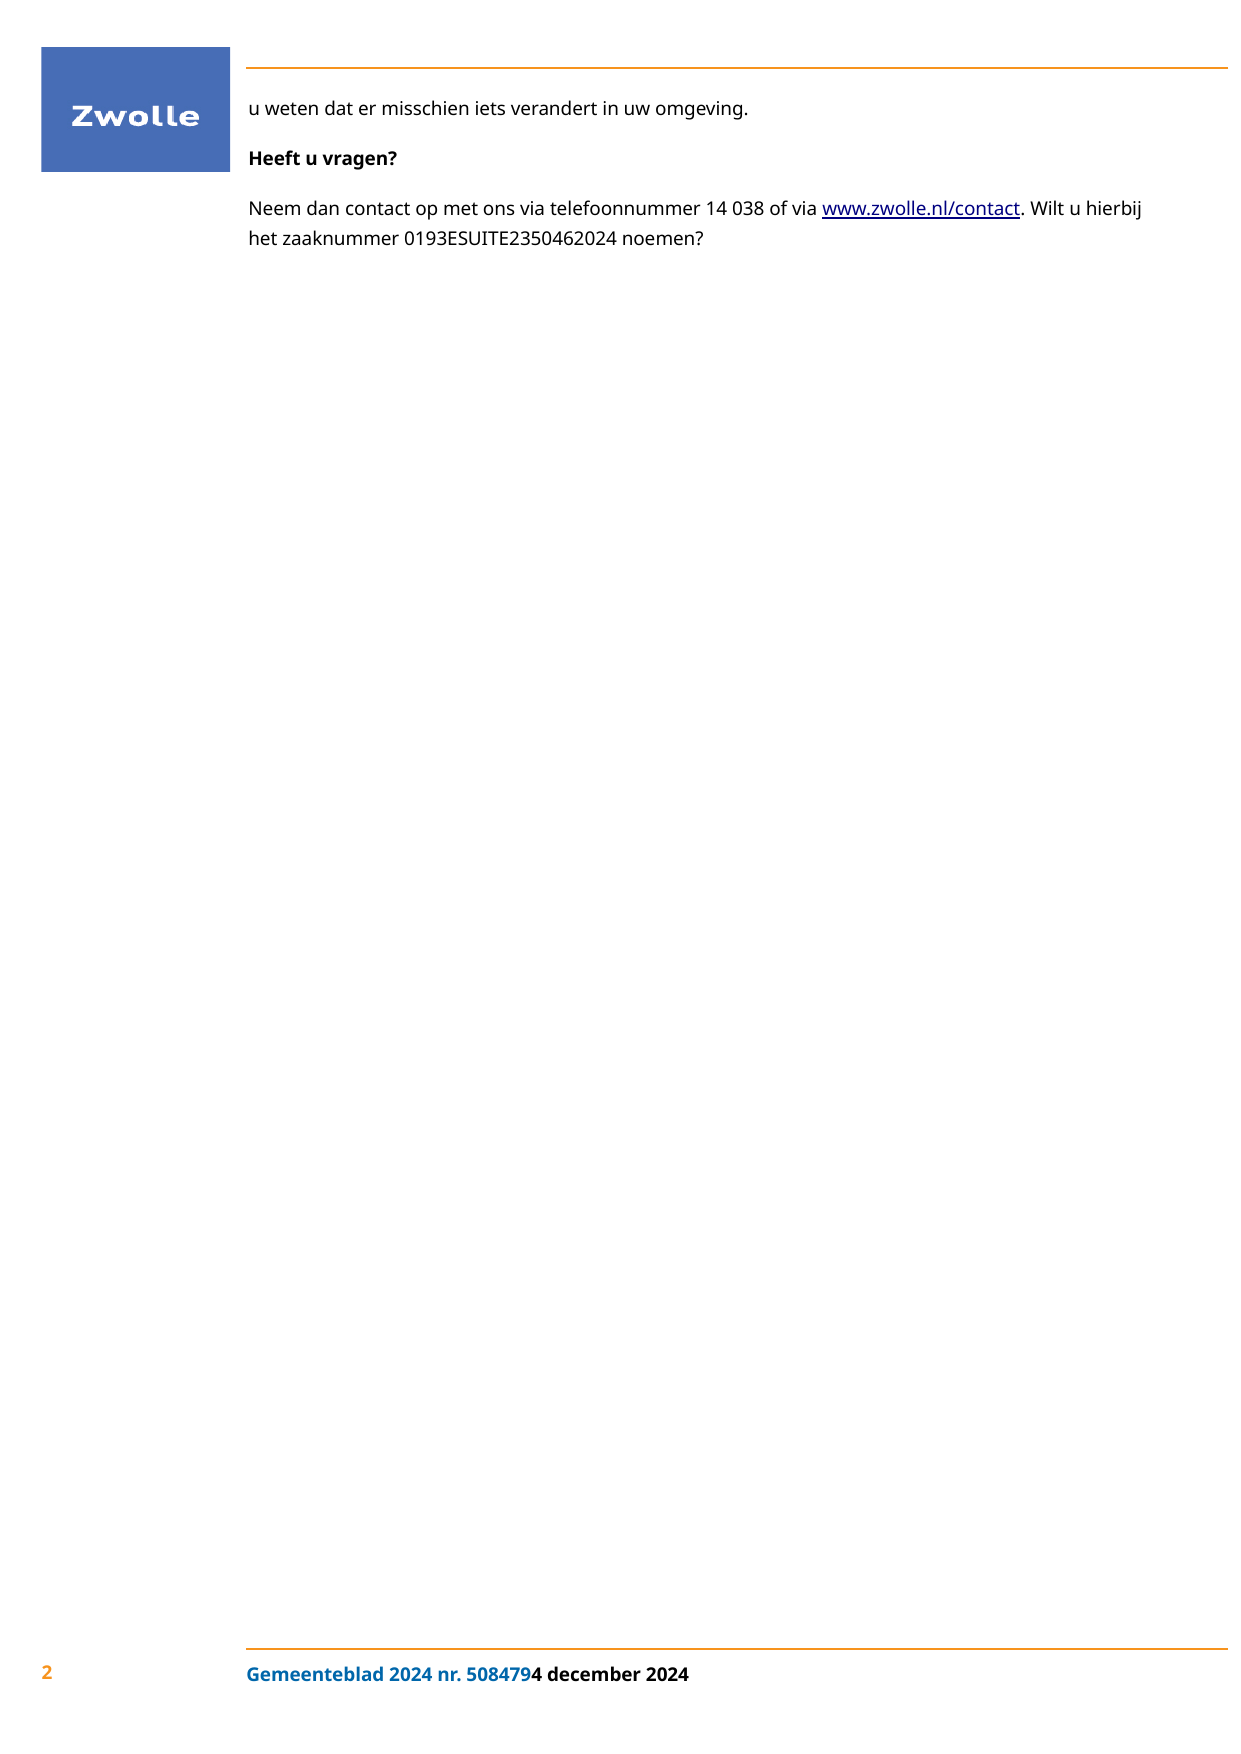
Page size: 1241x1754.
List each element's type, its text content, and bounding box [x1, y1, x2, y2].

text Heeft u vragen? [248, 145, 1152, 171]
text Neem dan contact op met ons via telefoonnummer 14 038 of via www.zwolle.nl/contact. Wilt u hierbij het zaaknummer 0193ESUITE2350462024 noemen? [248, 196, 1152, 251]
picture [41, 47, 231, 172]
text u weten dat er misschien iets verandert in uw omgeving. [248, 95, 1152, 121]
